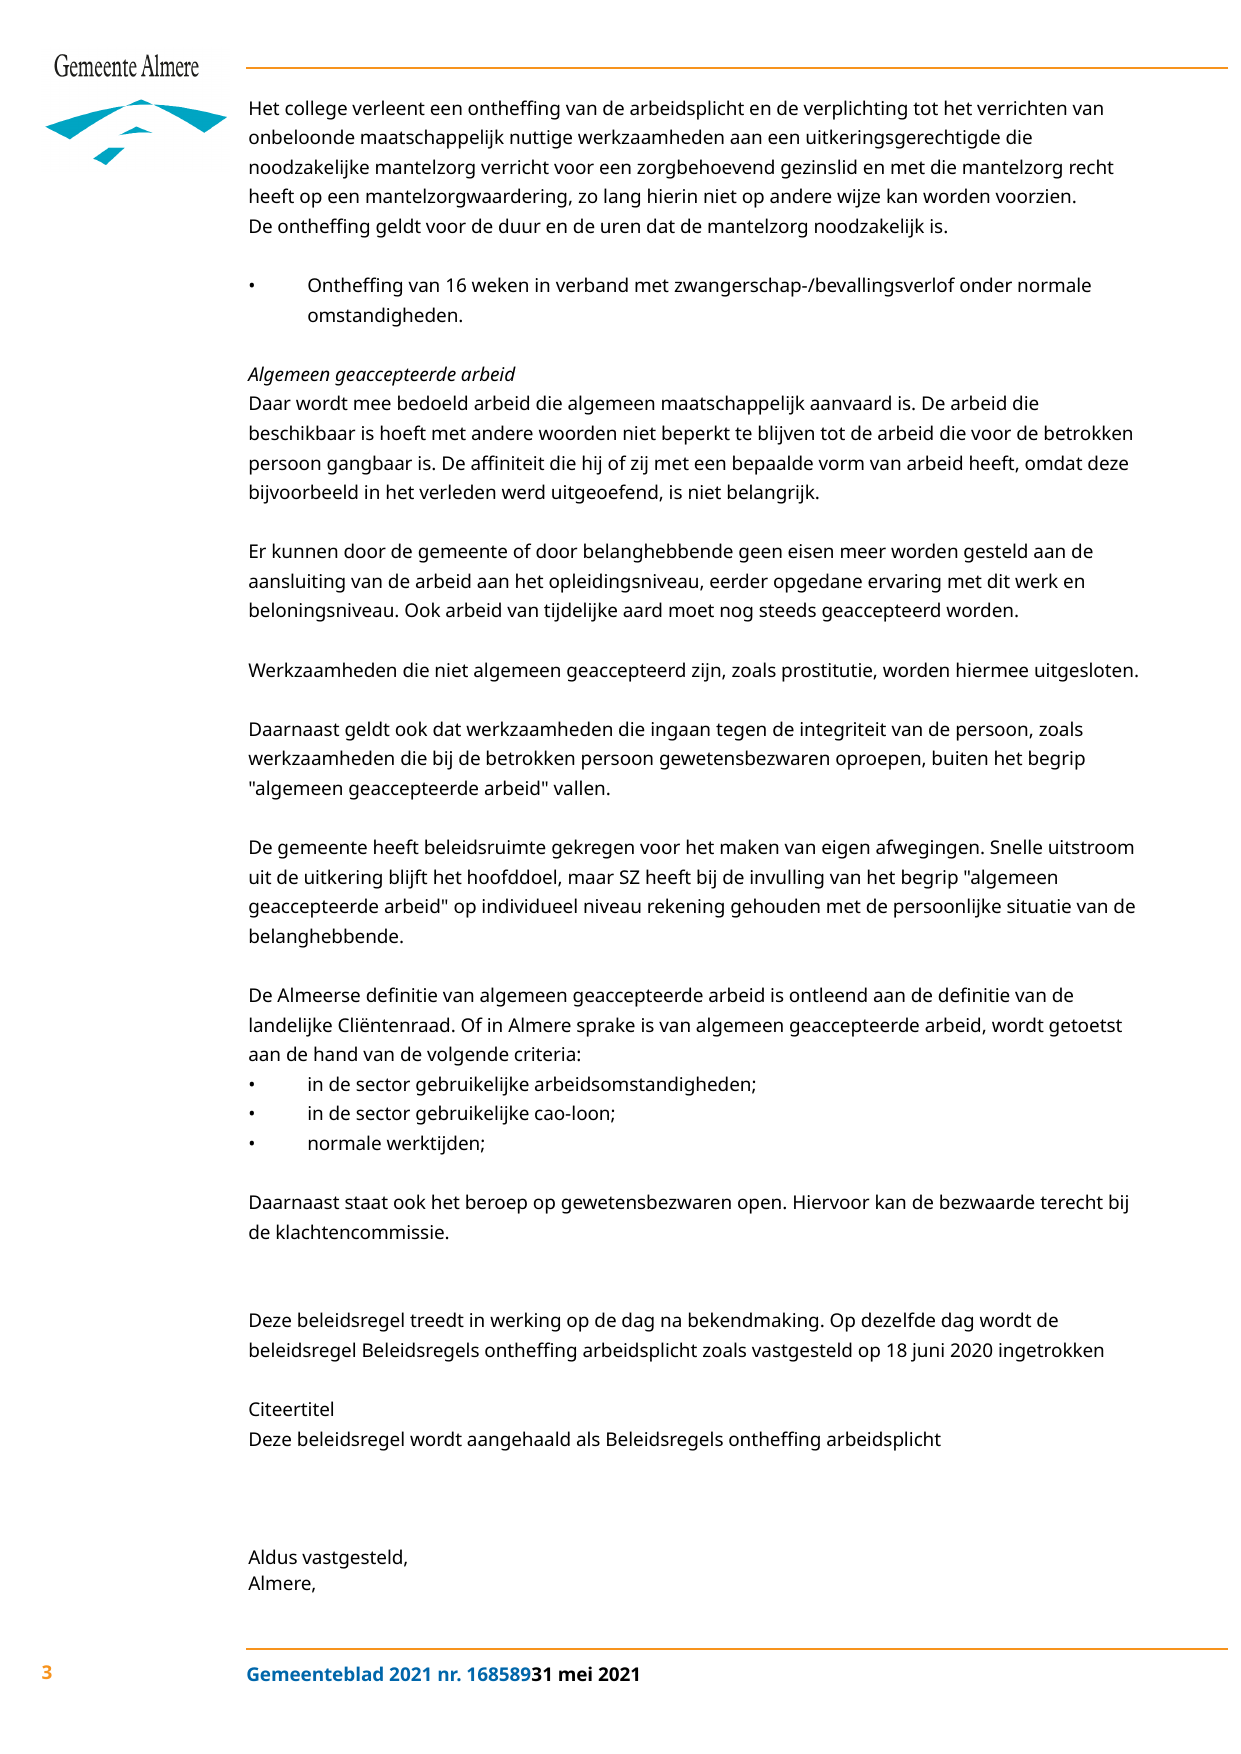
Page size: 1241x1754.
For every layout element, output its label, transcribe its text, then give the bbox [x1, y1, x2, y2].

text Citeertitel [248, 1396, 1152, 1422]
text Er kunnen door de gemeente of door belanghebbende geen eisen meer worden gesteld aan de aansluiting van de arbeid aan het opleidingsniveau, eerder opgedane ervaring met dit werk en beloningsniveau. Ook arbeid van tijdelijke aard moet nog steeds geaccepteerd worden. [248, 538, 1152, 623]
text Almere, [248, 1570, 1152, 1596]
list Ontheffing van 16 weken in verband met zwangerschap-/bevallingsverlof onder normale omstandigheden. [248, 272, 1152, 328]
list in de sector gebruikelijke cao-loon; [248, 1101, 1152, 1126]
text De Almeerse definitie van algemeen geaccepteerde arbeid is ontleend aan de definitie van de landelijke Cliëntenraad. Of in Almere sprake is van algemeen geaccepteerde arbeid, wordt getoetst aan de hand van de volgende criteria: [248, 982, 1152, 1067]
text De gemeente heeft beleidsruimte gekregen voor het maken van eigen afwegingen. Snelle uitstroom uit de uitkering blijft het hoofddoel, maar SZ heeft bij de invulling van het begrip "algemeen geaccepteerde arbeid" op individueel niveau rekening gehouden met de persoonlijke situatie van de belanghebbende. [248, 834, 1152, 949]
text Aldus vastgesteld, [248, 1544, 1152, 1570]
text Daarnaast geldt ook dat werkzaamheden die ingaan tegen de integriteit van de persoon, zoals werkzaamheden die bij de betrokken persoon gewetensbezwaren oproepen, buiten het begrip "algemeen geaccepteerde arbeid" vallen. [248, 716, 1152, 801]
list in de sector gebruikelijke arbeidsomstandigheden; [248, 1071, 1152, 1097]
text De ontheffing geldt voor de duur en de uren dat de mantelzorg noodzakelijk is. [248, 213, 1152, 239]
text Werkzaamheden die niet algemeen geaccepteerd zijn, zoals prostitutie, worden hiermee uitgesloten. [248, 657, 1152, 683]
text Daar wordt mee bedoeld arbeid die algemeen maatschappelijk aanvaard is. De arbeid die beschikbaar is hoeft met andere woorden niet beperkt te blijven tot de arbeid die voor de betrokken persoon gangbaar is. De affiniteit die hij of zij met een bepaalde vorm van arbeid heeft, omdat deze bijvoorbeeld in het verleden werd uitgeoefend, is niet belangrijk. [248, 391, 1152, 505]
text Deze beleidsregel wordt aangehaald als Beleidsregels ontheffing arbeidsplicht [248, 1426, 1152, 1452]
text Daarnaast staat ook het beroep op gewetensbezwaren open. Hiervoor kan de bezwaarde terecht bij de klachtencommissie. [248, 1189, 1152, 1245]
text Algemeen geaccepteerde arbeid [248, 361, 1152, 387]
picture [41, 47, 231, 172]
text Deze beleidsregel treedt in werking op de dag na bekendmaking. Op dezelfde dag wordt de beleidsregel Beleidsregels ontheffing arbeidsplicht zoals vastgesteld op 18 juni 2020 ingetrokken [248, 1308, 1152, 1363]
list normale werktijden; [248, 1130, 1152, 1156]
text Het college verleent een ontheffing van de arbeidsplicht en de verplichting tot het verrichten van onbeloonde maatschappelijk nuttige werkzaamheden aan een uitkeringsgerechtigde die noodzakelijke mantelzorg verricht voor een zorgbehoevend gezinslid en met die mantelzorg recht heeft op een mantelzorgwaardering, zo lang hierin niet op andere wijze kan worden voorzien. [248, 95, 1152, 209]
